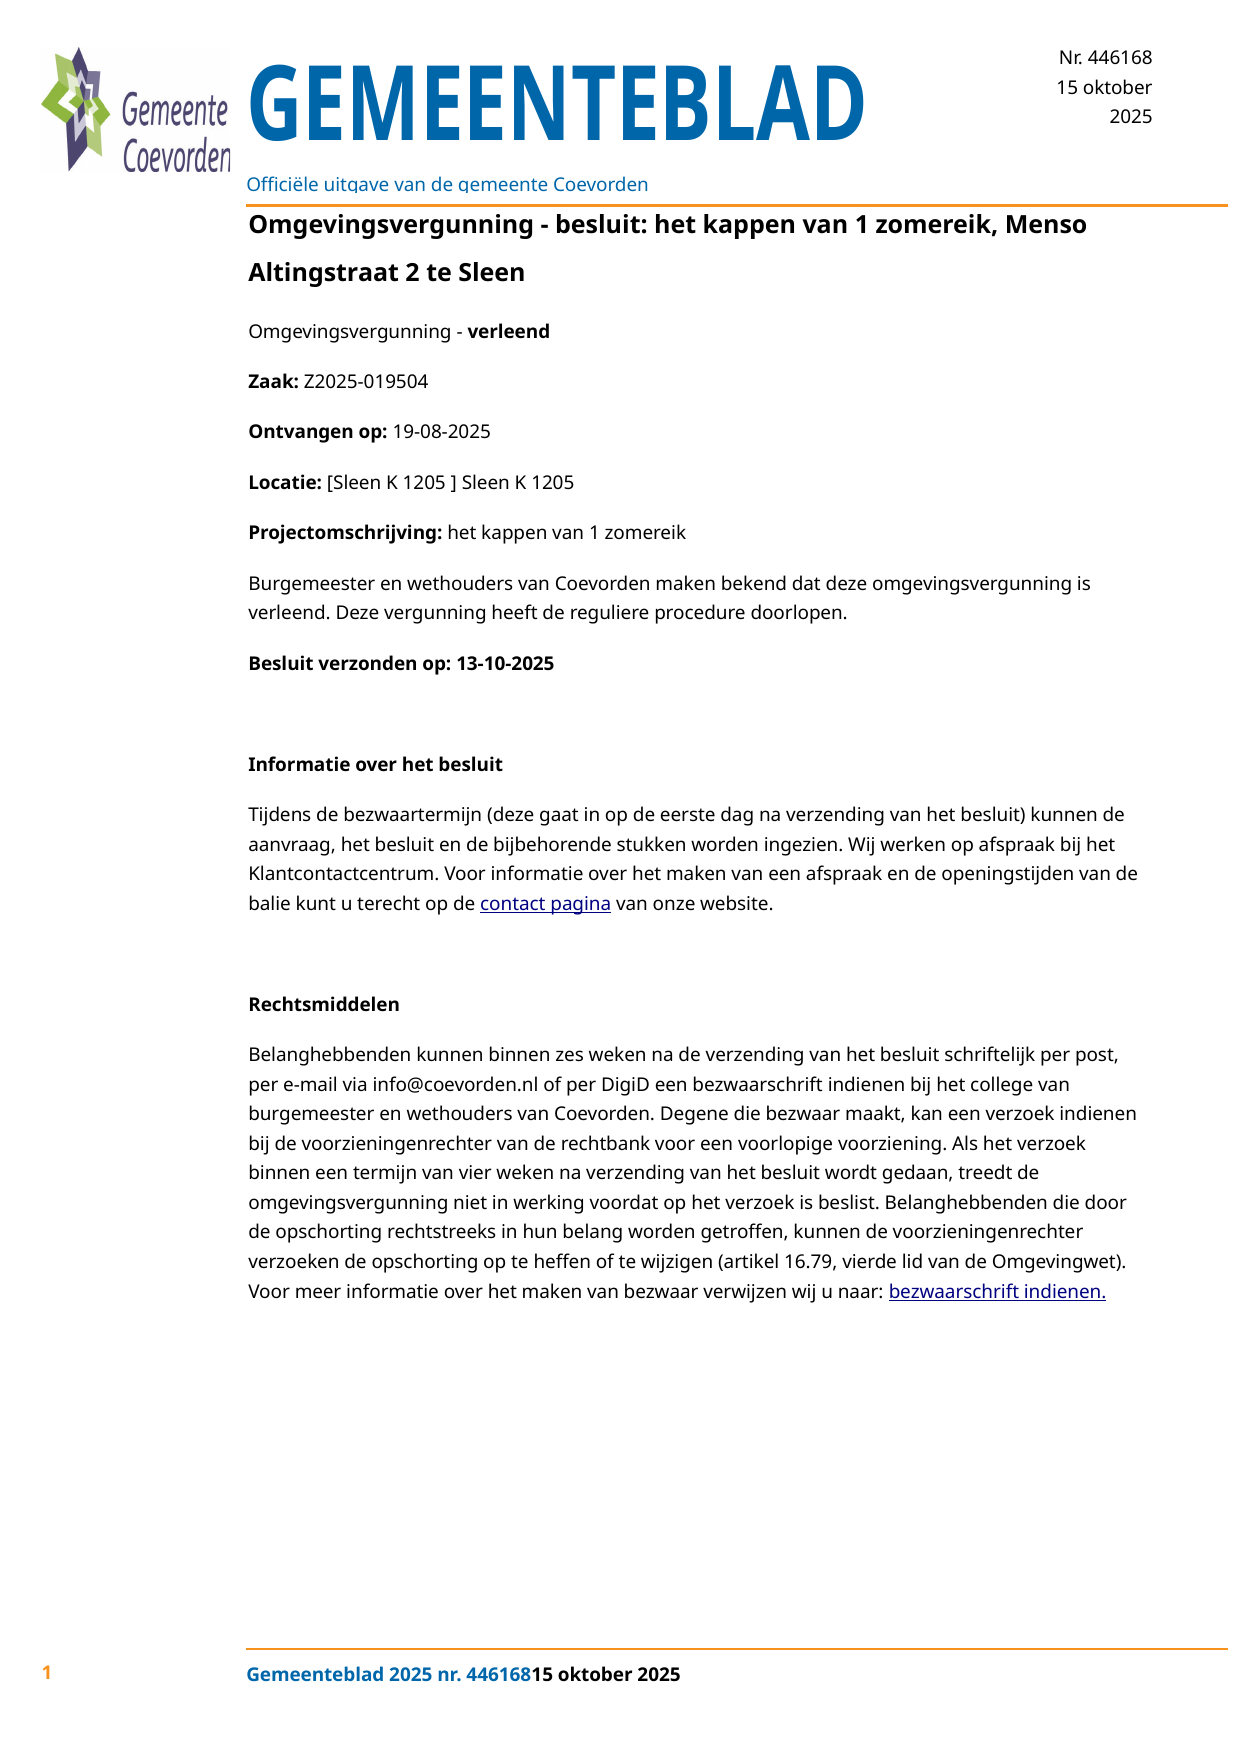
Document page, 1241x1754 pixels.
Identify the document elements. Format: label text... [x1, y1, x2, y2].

text Tijdens de bezwaartermijn (deze gaat in op de eerste dag na verzending van het besluit) kunnen de aanvraag, het besluit en de bijbehorende stukken worden ingezien. Wij werken op afspraak bij het Klantcontactcentrum. Voor informatie over het maken van een afspraak en de openingstijden van de balie kunt u terecht op de contact pagina van onze website. [248, 801, 1152, 916]
text Rechtsmiddelen [248, 991, 1152, 1017]
text Omgevingsvergunning - verleend [248, 318, 1152, 344]
text Burgemeester en wethouders van Coevorden maken bekend dat deze omgevingsvergunning is verleend. Deze vergunning heeft de reguliere procedure doorlopen. [248, 570, 1152, 625]
picture [41, 47, 231, 172]
text Informatie over het besluit [248, 751, 1152, 777]
text Locatie: [Sleen K 1205 ] Sleen K 1205 [248, 469, 1152, 495]
text Belanghebbenden kunnen binnen zes weken na de verzending van het besluit schriftelijk per post, per e-mail via info@coevorden.nl of per DigiD een bezwaarschrift indienen bij het college van burgemeester en wethouders van Coevorden. Degene die bezwaar maakt, kan een verzoek indienen bij de voorzieningenrechter van de rechtbank voor een voorlopige voorziening. Als het verzoek binnen een termijn van vier weken na verzending van het besluit wordt gedaan, treedt de omgevingsvergunning niet in werking voordat op het verzoek is beslist. Belanghebbenden die door de opschorting rechtstreeks in hun belang worden getroffen, kunnen de voorzieningenrechter verzoeken de opschorting op te heffen of te wijzigen (artikel 16.79, vierde lid van de Omgevingwet). Voor meer informatie over het maken van bezwaar verwijzen wij u naar: bezwaarschrift indienen. [248, 1041, 1152, 1304]
text Besluit verzonden op: 13-10-2025 [248, 650, 1152, 676]
text Ontvangen op: 19-08-2025 [248, 419, 1152, 444]
text Zaak: Z2025-019504 [248, 368, 1152, 394]
text Projectomschrijving: het kappen van 1 zomereik [248, 519, 1152, 545]
text Omgevingsvergunning - besluit: het kappen van 1 zomereik, Menso Altingstraat 2 te Sleen [248, 207, 1152, 288]
